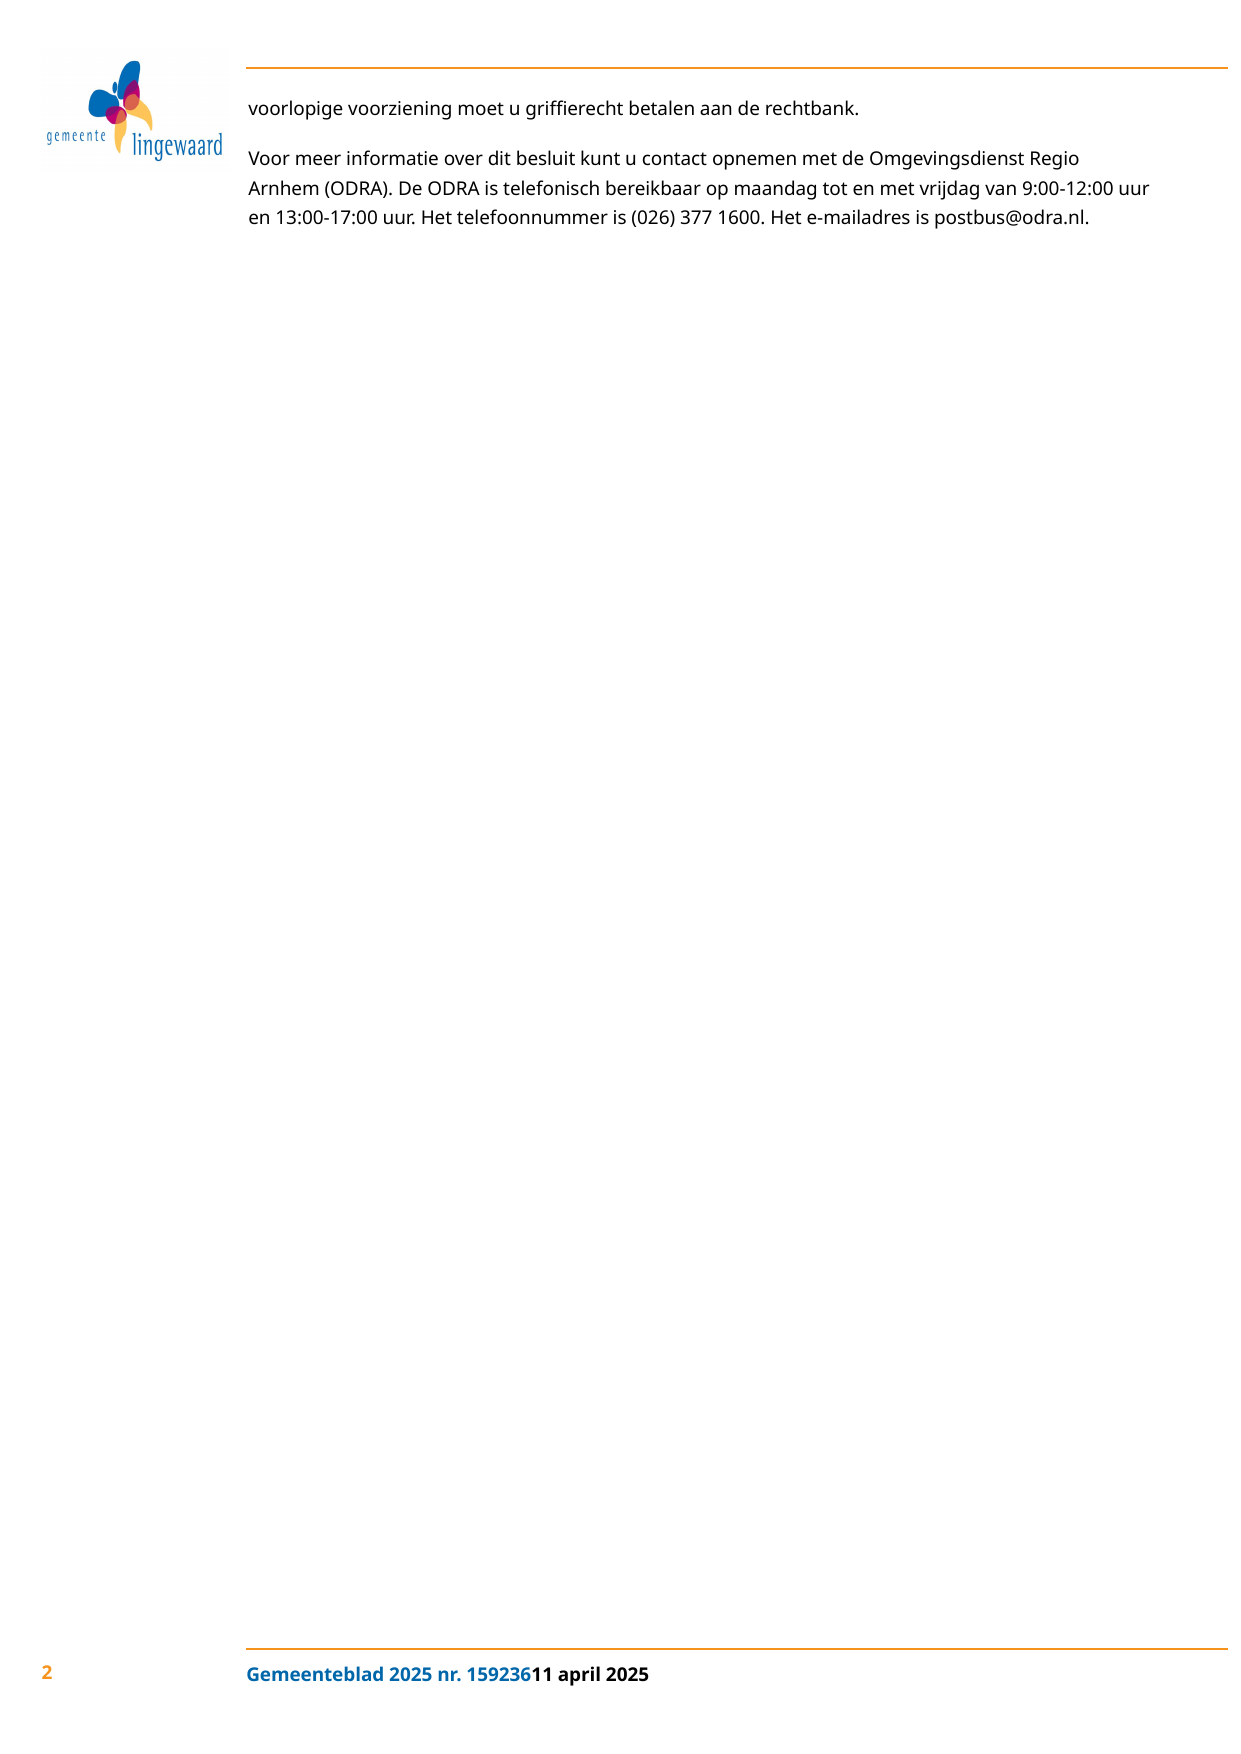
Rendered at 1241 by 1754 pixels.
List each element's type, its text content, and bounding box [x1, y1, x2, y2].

text voorlopige voorziening moet u griffierecht betalen aan de rechtbank. [248, 95, 1152, 121]
picture [41, 47, 231, 172]
text Voor meer informatie over dit besluit kunt u contact opnemen met de Omgevingsdienst Regio Arnhem (ODRA). De ODRA is telefonisch bereikbaar op maandag tot en met vrijdag van 9:00-12:00 uur en 13:00-17:00 uur. Het telefoonnummer is (026) 377 1600. Het e-mailadres is postbus@odra.nl. [248, 145, 1152, 230]
